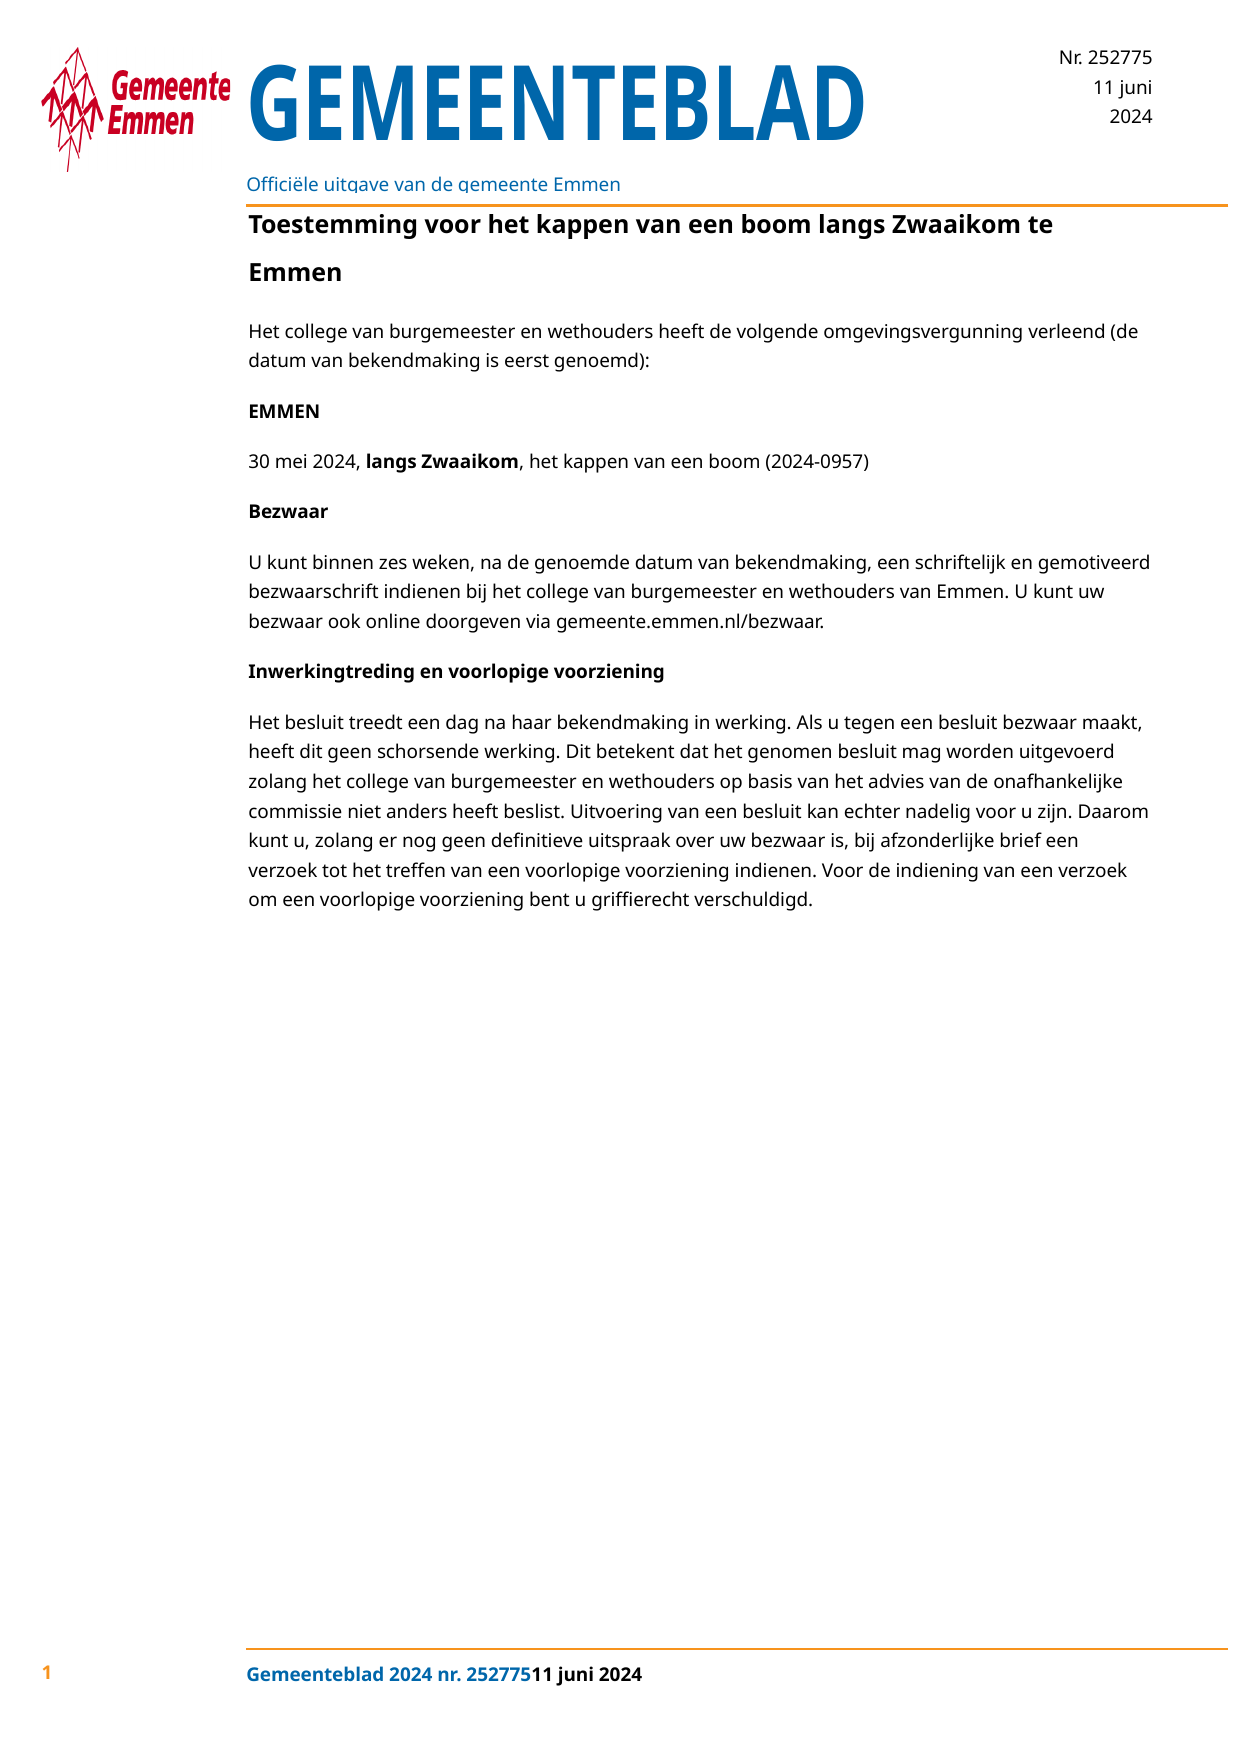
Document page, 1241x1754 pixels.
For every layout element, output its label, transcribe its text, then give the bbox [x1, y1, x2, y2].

picture [41, 47, 231, 172]
text Inwerkingtreding en voorlopige voorziening [248, 659, 1152, 684]
text Het besluit treedt een dag na haar bekendmaking in werking. Als u tegen een besluit bezwaar maakt, heeft dit geen schorsende werking. Dit betekent dat het genomen besluit mag worden uitgevoerd zolang het college van burgemeester en wethouders op basis van het advies van de onafhankelijke commissie niet anders heeft beslist. Uitvoering van een besluit kan echter nadelig voor u zijn. Daarom kunt u, zolang er nog geen definitieve uitspraak over uw bezwaar is, bij afzonderlijke brief een verzoek tot het treffen van een voorlopige voorziening indienen. Voor de indiening van een verzoek om een voorlopige voorziening bent u griffierecht verschuldigd. [248, 709, 1152, 912]
text EMMEN [248, 398, 1152, 424]
text Bezwaar [248, 499, 1152, 524]
text Het college van burgemeester en wethouders heeft de volgende omgevingsvergunning verleend (de datum van bekendmaking is eerst genoemd): [248, 318, 1152, 373]
text 30 mei 2024, langs Zwaaikom, het kappen van een boom (2024-0957) [248, 448, 1152, 474]
text U kunt binnen zes weken, na de genoemde datum van bekendmaking, een schriftelijk en gemotiveerd bezwaarschrift indienen bij het college van burgemeester en wethouders van Emmen. U kunt uw bezwaar ook online doorgeven via gemeente.emmen.nl/bezwaar. [248, 549, 1152, 634]
text Toestemming voor het kappen van een boom langs Zwaaikom te Emmen [248, 207, 1152, 288]
